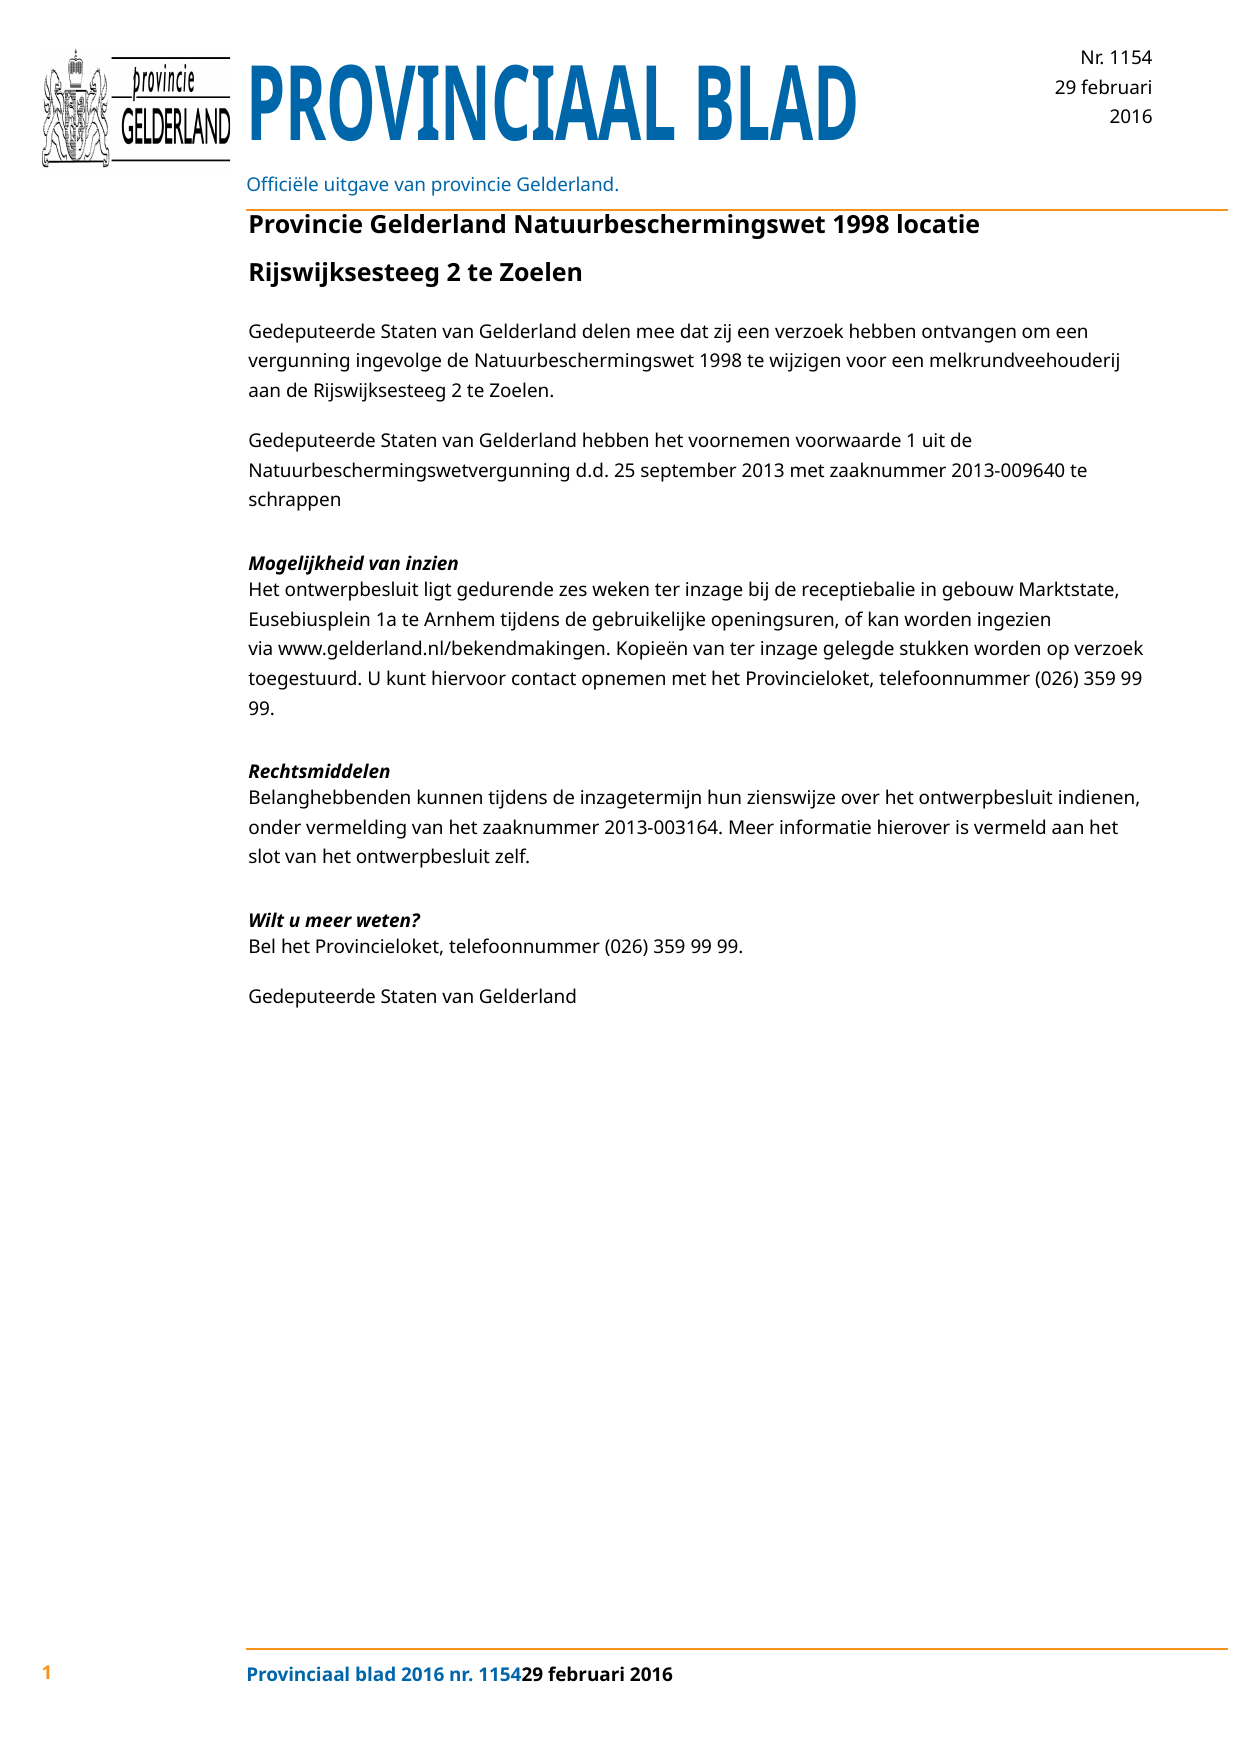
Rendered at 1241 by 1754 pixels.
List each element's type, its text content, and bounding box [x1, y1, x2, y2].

text Belanghebbenden kunnen tijdens de inzagetermijn hun zienswijze over het ontwerpbesluit indienen, onder vermelding van het zaaknummer 2013-003164. Meer informatie hierover is vermeld aan het slot van het ontwerpbesluit zelf. [248, 784, 1152, 869]
text Provincie Gelderland Natuurbeschermingswet 1998 locatie Rijswijksesteeg 2 te Zoelen [248, 211, 1152, 288]
picture [41, 47, 231, 172]
text Bel het Provincieloket, telefoonnummer (026) 359 99 99. [248, 933, 1152, 959]
text Mogelijkheid van inzien [248, 551, 1152, 576]
text Gedeputeerde Staten van Gelderland delen mee dat zij een verzoek hebben ontvangen om een vergunning ingevolge de Natuurbeschermingswet 1998 te wijzigen voor een melkrundveehouderij aan de Rijswijksesteeg 2 te Zoelen. [248, 318, 1152, 403]
text Wilt u meer weten? [248, 907, 1152, 933]
text Het ontwerpbesluit ligt gedurende zes weken ter inzage bij de receptiebalie in gebouw Marktstate, Eusebiusplein 1a te Arnhem tijdens de gebruikelijke openingsuren, of kan worden ingezien via www.gelderland.nl/bekendmakingen. Kopieën van ter inzage gelegde stukken worden op verzoek toegestuurd. U kunt hiervoor contact opnemen met het Provincieloket, telefoonnummer (026) 359 99 99. [248, 576, 1152, 720]
text Gedeputeerde Staten van Gelderland hebben het voornemen voorwaarde 1 uit de Natuurbeschermingswetvergunning d.d. 25 september 2013 met zaaknummer 2013-009640 te schrappen [248, 427, 1152, 512]
text Rechtsmiddelen [248, 759, 1152, 784]
text Gedeputeerde Staten van Gelderland [248, 984, 1152, 1009]
